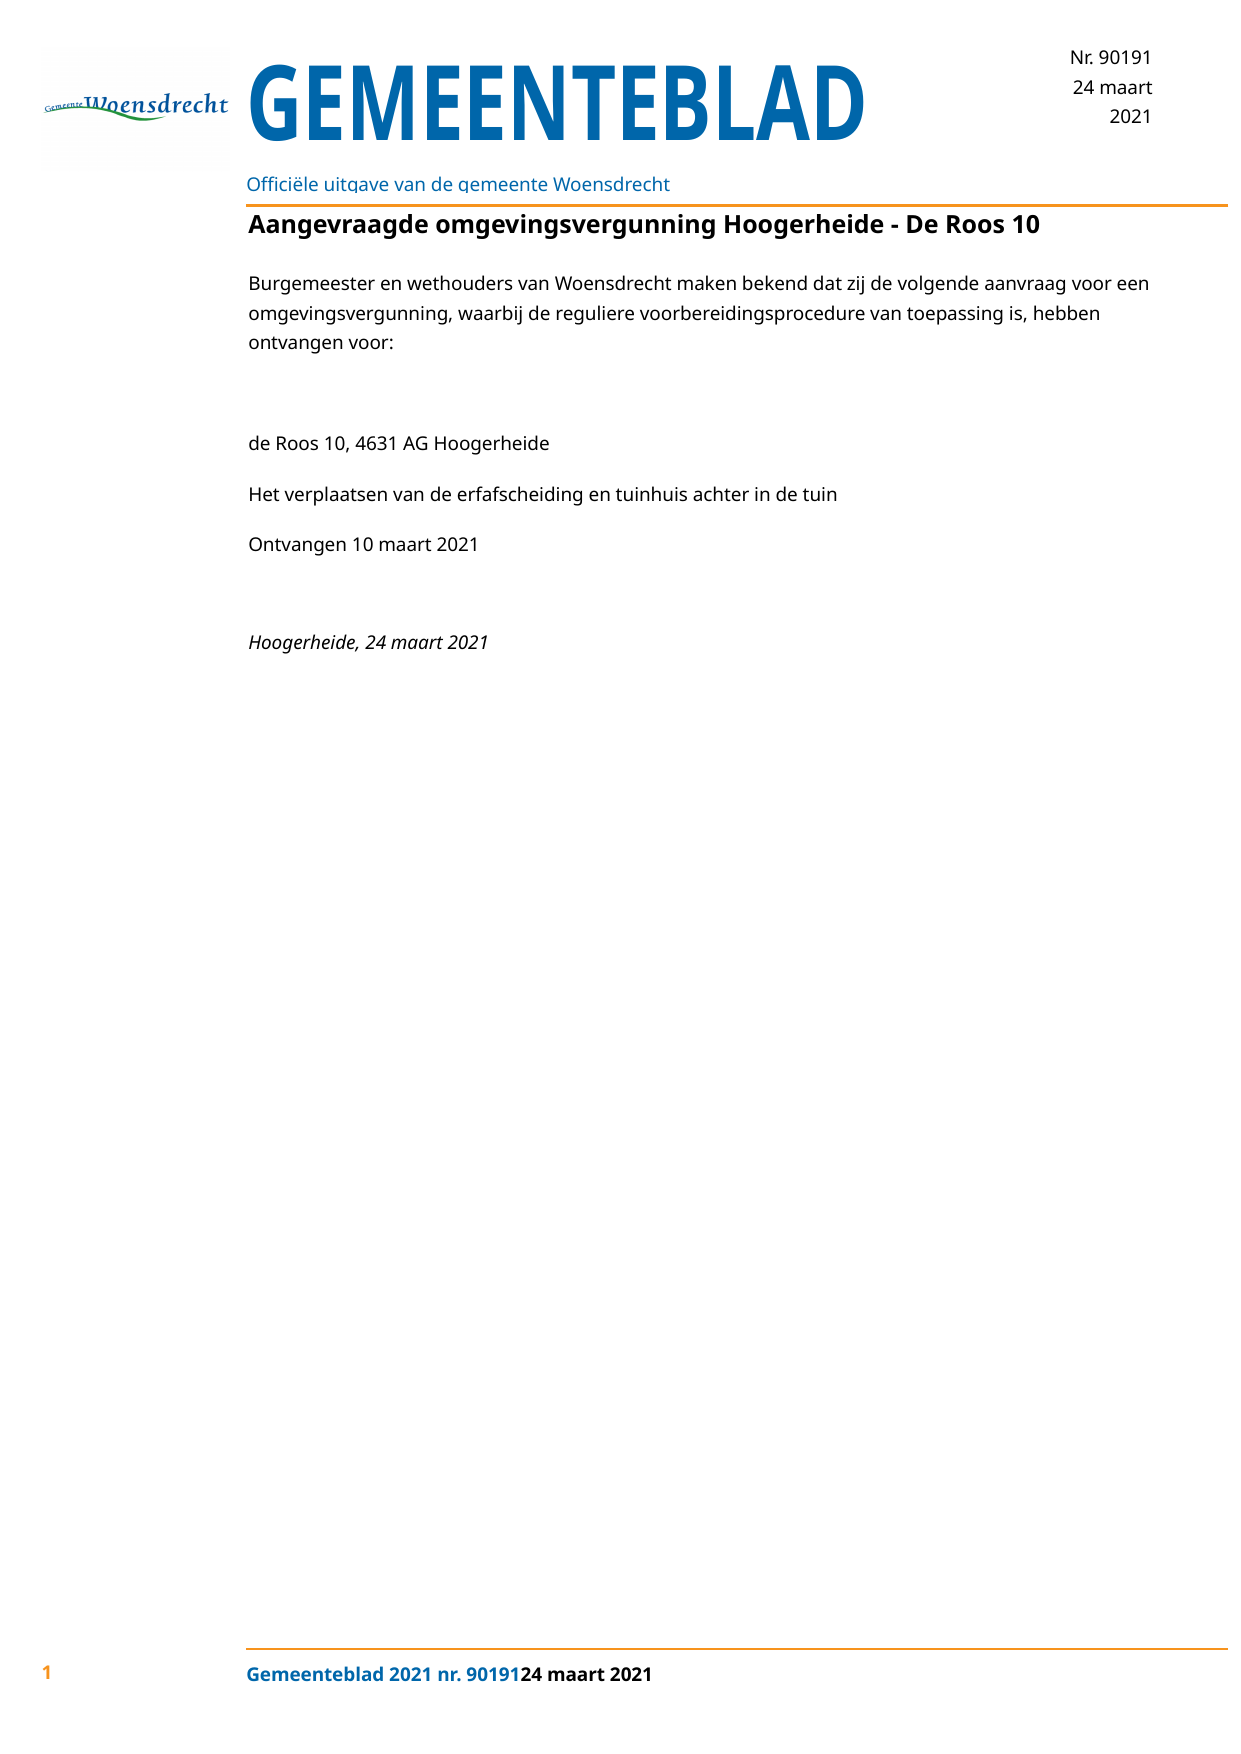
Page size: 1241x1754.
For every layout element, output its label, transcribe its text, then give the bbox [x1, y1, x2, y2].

text Aangevraagde omgevingsvergunning Hoogerheide - De Roos 10 [248, 207, 1152, 241]
text Het verplaatsen van de erfafscheiding en tuinhuis achter in de tuin [248, 481, 1152, 506]
text Burgemeester en wethouders van Woensdrecht maken bekend dat zij de volgende aanvraag voor een omgevingsvergunning, waarbij de reguliere voorbereidingsprocedure van toepassing is, hebben ontvangen voor: [248, 270, 1152, 355]
text Ontvangen 10 maart 2021 [248, 531, 1152, 557]
picture [41, 47, 231, 172]
text Hoogerheide, 24 maart 2021 [248, 629, 1152, 655]
text de Roos 10, 4631 AG Hoogerheide [248, 430, 1152, 456]
